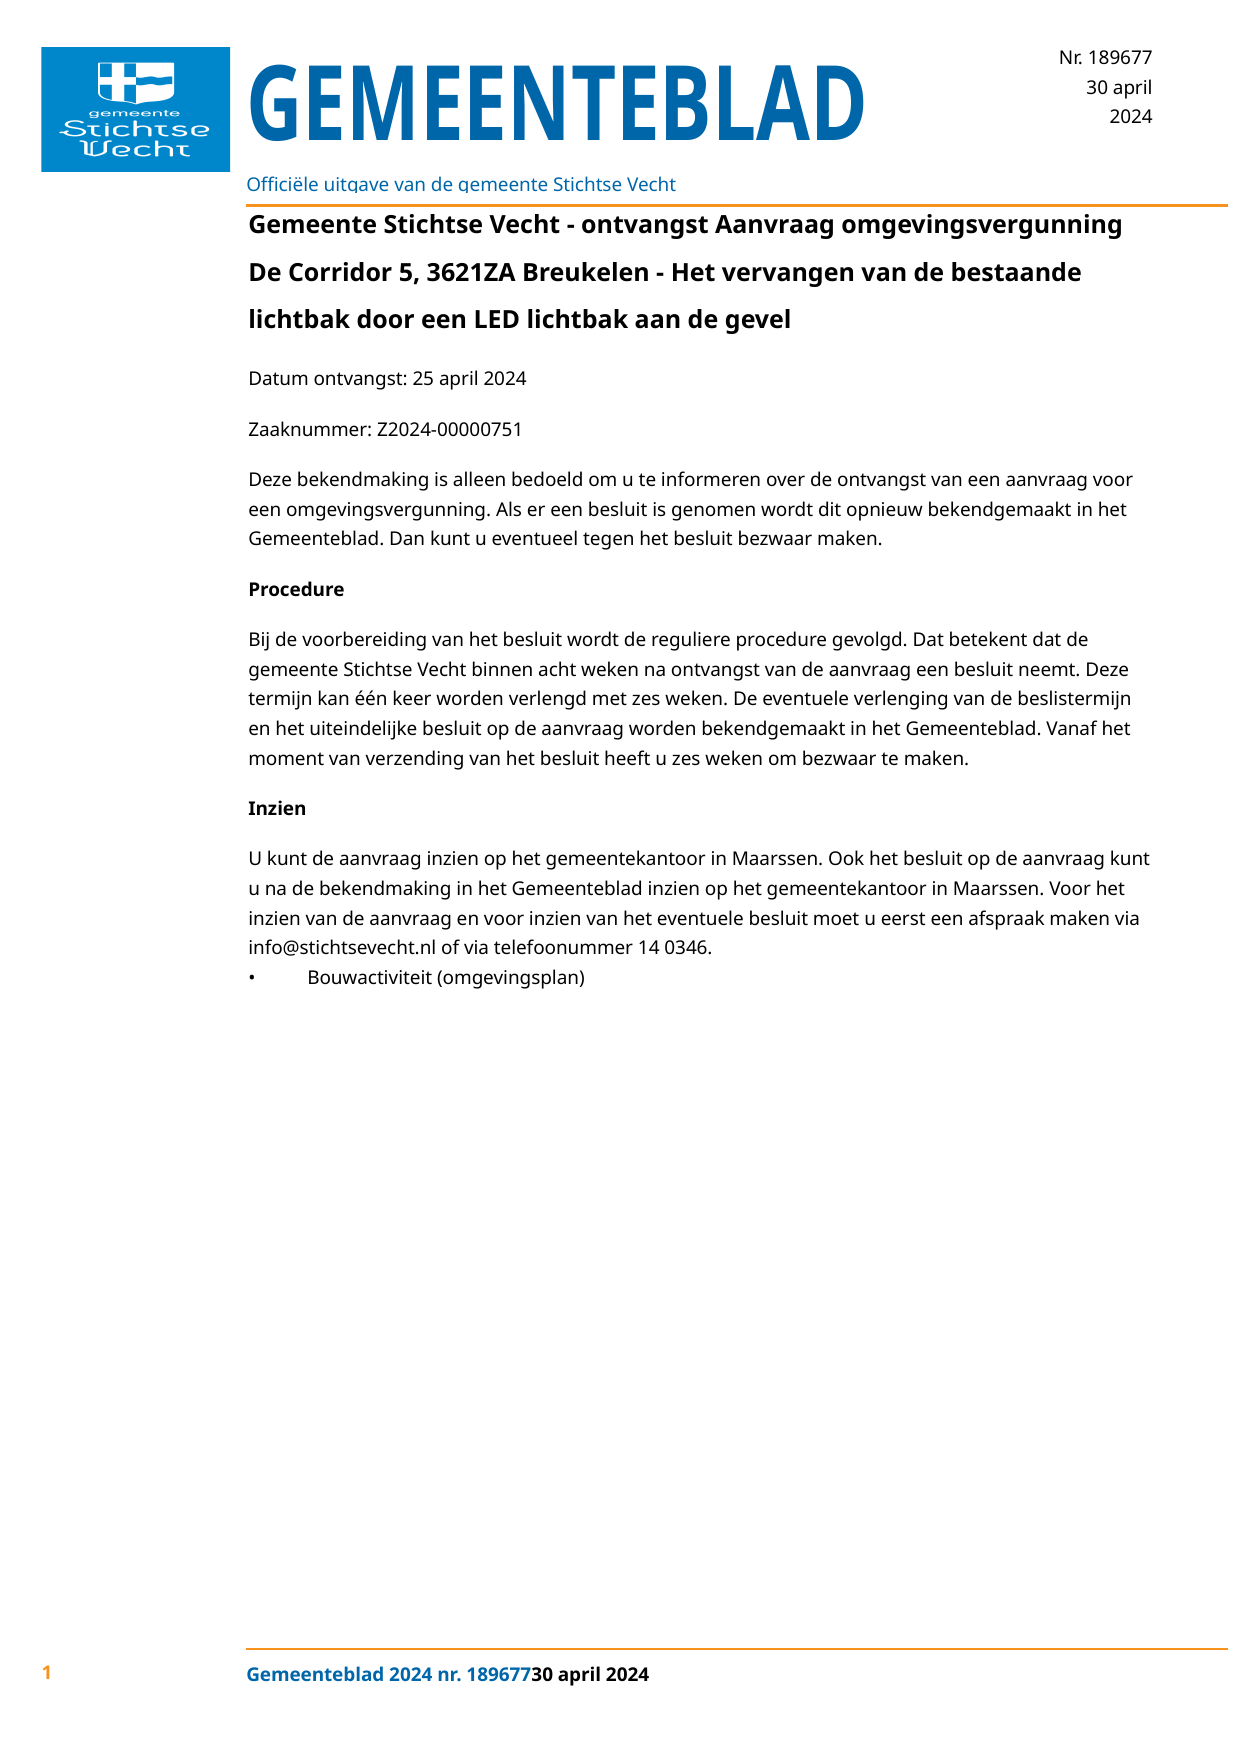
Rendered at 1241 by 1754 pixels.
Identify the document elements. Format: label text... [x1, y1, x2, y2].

text Bij de voorbereiding van het besluit wordt de reguliere procedure gevolgd. Dat betekent dat de gemeente Stichtse Vecht binnen acht weken na ontvangst van de aanvraag een besluit neemt. Deze termijn kan één keer worden verlengd met zes weken. De eventuele verlenging van de beslistermijn en het uiteindelijke besluit op de aanvraag worden bekendgemaakt in het Gemeenteblad. Vanaf het moment van verzending van het besluit heeft u zes weken om bezwaar te maken. [248, 626, 1152, 770]
picture [99, 63, 135, 101]
text Zaaknummer: Z2024-00000751 [248, 416, 1152, 442]
text Datum ontvangst: 25 april 2024 [248, 366, 1152, 391]
text U kunt de aanvraag inzien op het gemeentekantoor in Maarssen. Ook het besluit op de aanvraag kunt u na de bekendmaking in het Gemeenteblad inzien op het gemeentekantoor in Maarssen. Voor het inzien van de aanvraag en voor inzien van het eventuele besluit moet u eerst een afspraak maken via info@stichtsevecht.nl of via telefoonummer 14 0346. [248, 846, 1152, 960]
text Deze bekendmaking is alleen bedoeld om u te informeren over de ontvangst van een aanvraag voor een omgevingsvergunning. Als er een besluit is genomen wordt dit opnieuw bekendgemaakt in het Gemeenteblad. Dan kunt u eventueel tegen het besluit bezwaar maken. [248, 466, 1152, 551]
text Procedure [248, 576, 1152, 602]
list Bouwactiviteit (omgevingsplan) [248, 964, 1152, 989]
picture [137, 63, 174, 103]
text Gemeente Stichtse Vecht - ontvangst Aanvraag omgevingsvergunning De Corridor 5, 3621ZA Breukelen - Het vervangen van de bestaande lichtbak door een LED lichtbak aan de gevel [248, 207, 1152, 336]
text Inzien [248, 795, 1152, 821]
